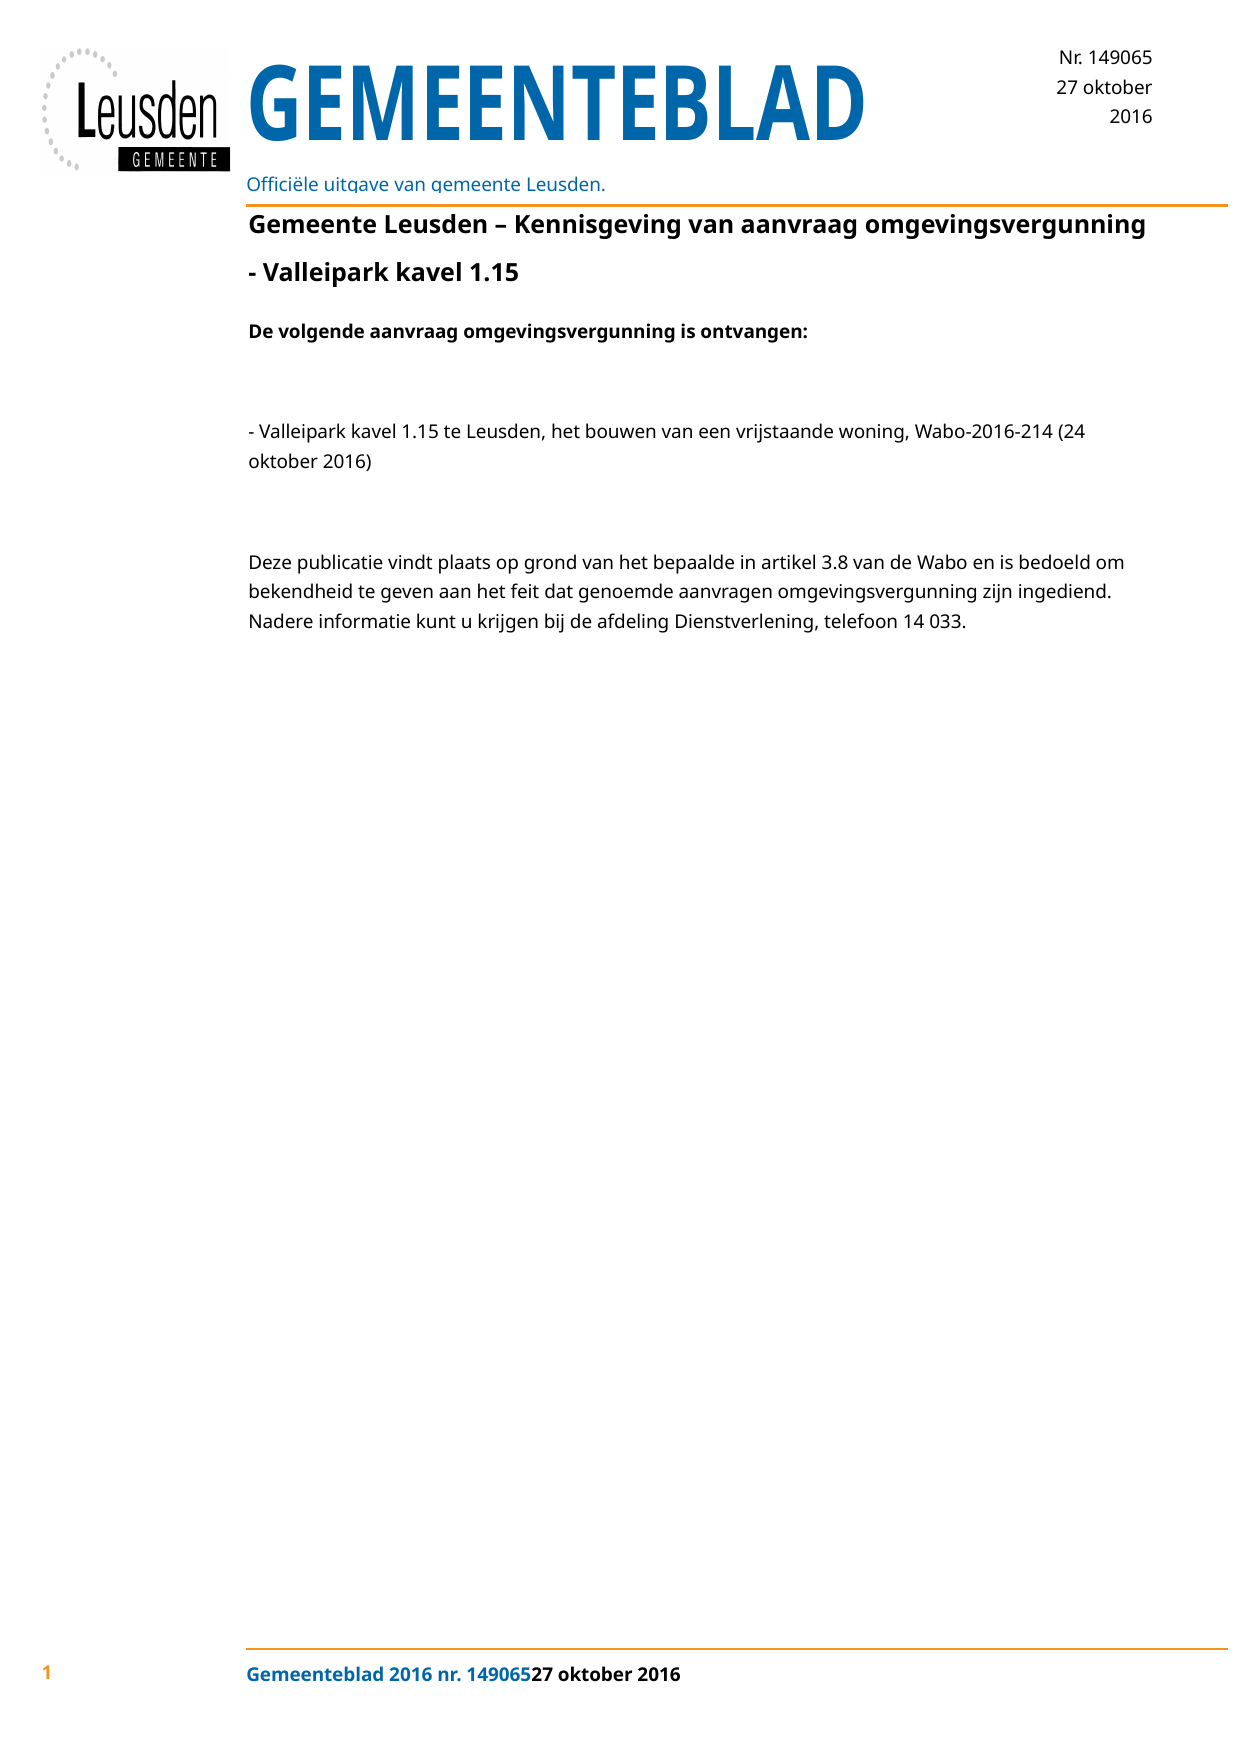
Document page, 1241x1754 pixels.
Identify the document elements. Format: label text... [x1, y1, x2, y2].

text De volgende aanvraag omgevingsvergunning is ontvangen: [248, 318, 1152, 344]
text Deze publicatie vindt plaats op grond van het bepaalde in artikel 3.8 van de Wabo en is bedoeld om bekendheid te geven aan het feit dat genoemde aanvragen omgevingsvergunning zijn ingediend. Nadere informatie kunt u krijgen bij de afdeling Dienstverlening, telefoon 14 033. [248, 549, 1152, 634]
picture [41, 47, 231, 172]
text - Valleipark kavel 1.15 te Leusden, het bouwen van een vrijstaande woning, Wabo-2016-214 (24 oktober 2016) [248, 419, 1152, 474]
text Gemeente Leusden – Kennisgeving van aanvraag omgevingsvergunning - Valleipark kavel 1.15 [248, 207, 1152, 288]
